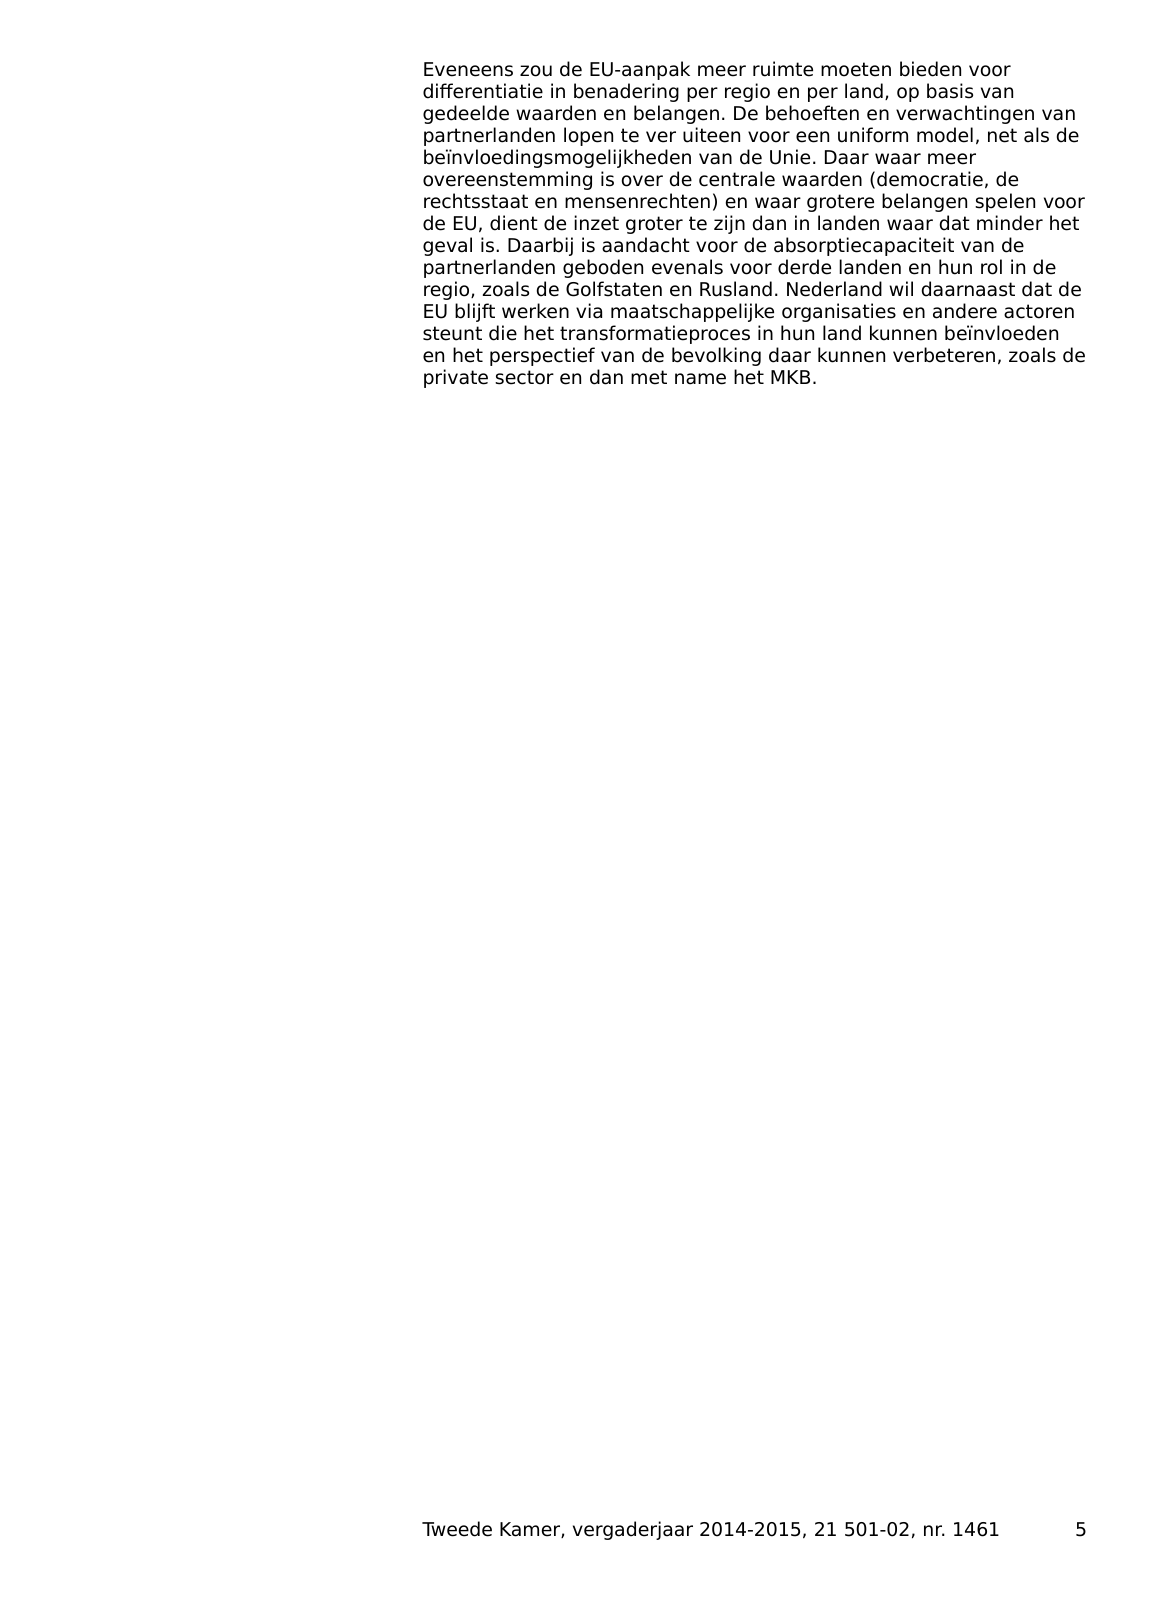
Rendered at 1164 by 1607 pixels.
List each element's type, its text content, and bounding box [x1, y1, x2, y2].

text Eveneens zou de EU-aanpak meer ruimte moeten bieden voor differentiatie in benadering per regio en per land, op basis van gedeelde waarden en belangen. De behoeften en verwachtingen van partnerlanden lopen te ver uiteen voor een uniform model, net als de beïnvloedingsmogelijkheden van de Unie. Daar waar meer overeenstemming is over de centrale waarden (democratie, de rechtsstaat en mensenrechten) en waar grotere belangen spelen voor de EU, dient de inzet groter te zijn dan in landen waar dat minder het geval is. Daarbij is aandacht voor de absorptiecapaciteit van de partnerlanden geboden evenals voor derde landen en hun rol in de regio, zoals de Golfstaten en Rusland. Nederland wil daarnaast dat de EU blijft werken via maatschappelijke organisaties en andere actoren steunt die het transformatieproces in hun land kunnen beïnvloeden en het perspectief van de bevolking daar kunnen verbeteren, zoals de private sector en dan met name het MKB. [422, 59, 1087, 389]
